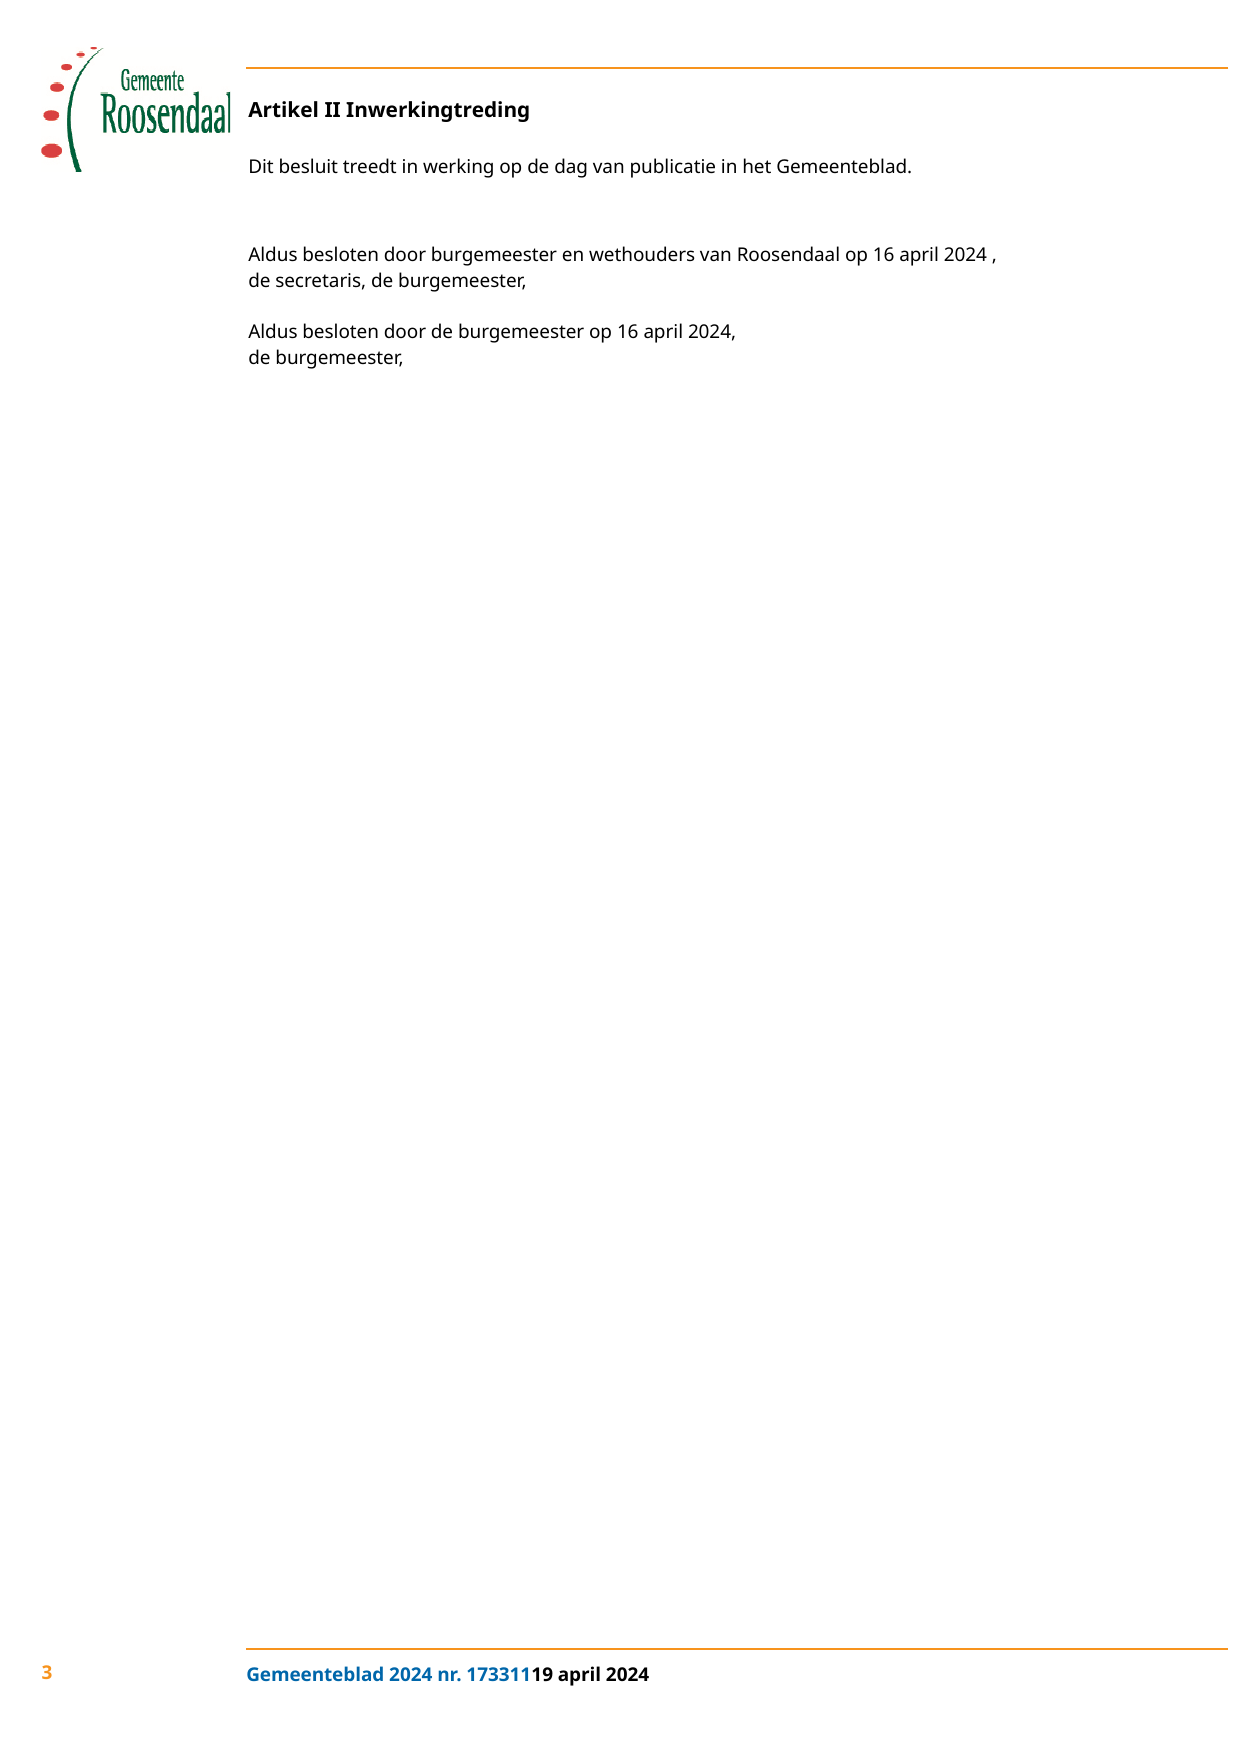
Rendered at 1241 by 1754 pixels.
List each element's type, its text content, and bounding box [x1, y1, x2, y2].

text Artikel II Inwerkingtreding [248, 95, 1152, 123]
text Aldus besloten door burgemeester en wethouders van Roosendaal op 16 april 2024 , [248, 242, 1152, 267]
text Dit besluit treedt in werking op de dag van publicatie in het Gemeenteblad. [248, 153, 1152, 178]
text de secretaris, de burgemeester, [248, 267, 1152, 293]
text de burgemeester, [248, 344, 1152, 370]
picture [41, 47, 231, 172]
text Aldus besloten door de burgemeester op 16 april 2024, [248, 319, 1152, 344]
